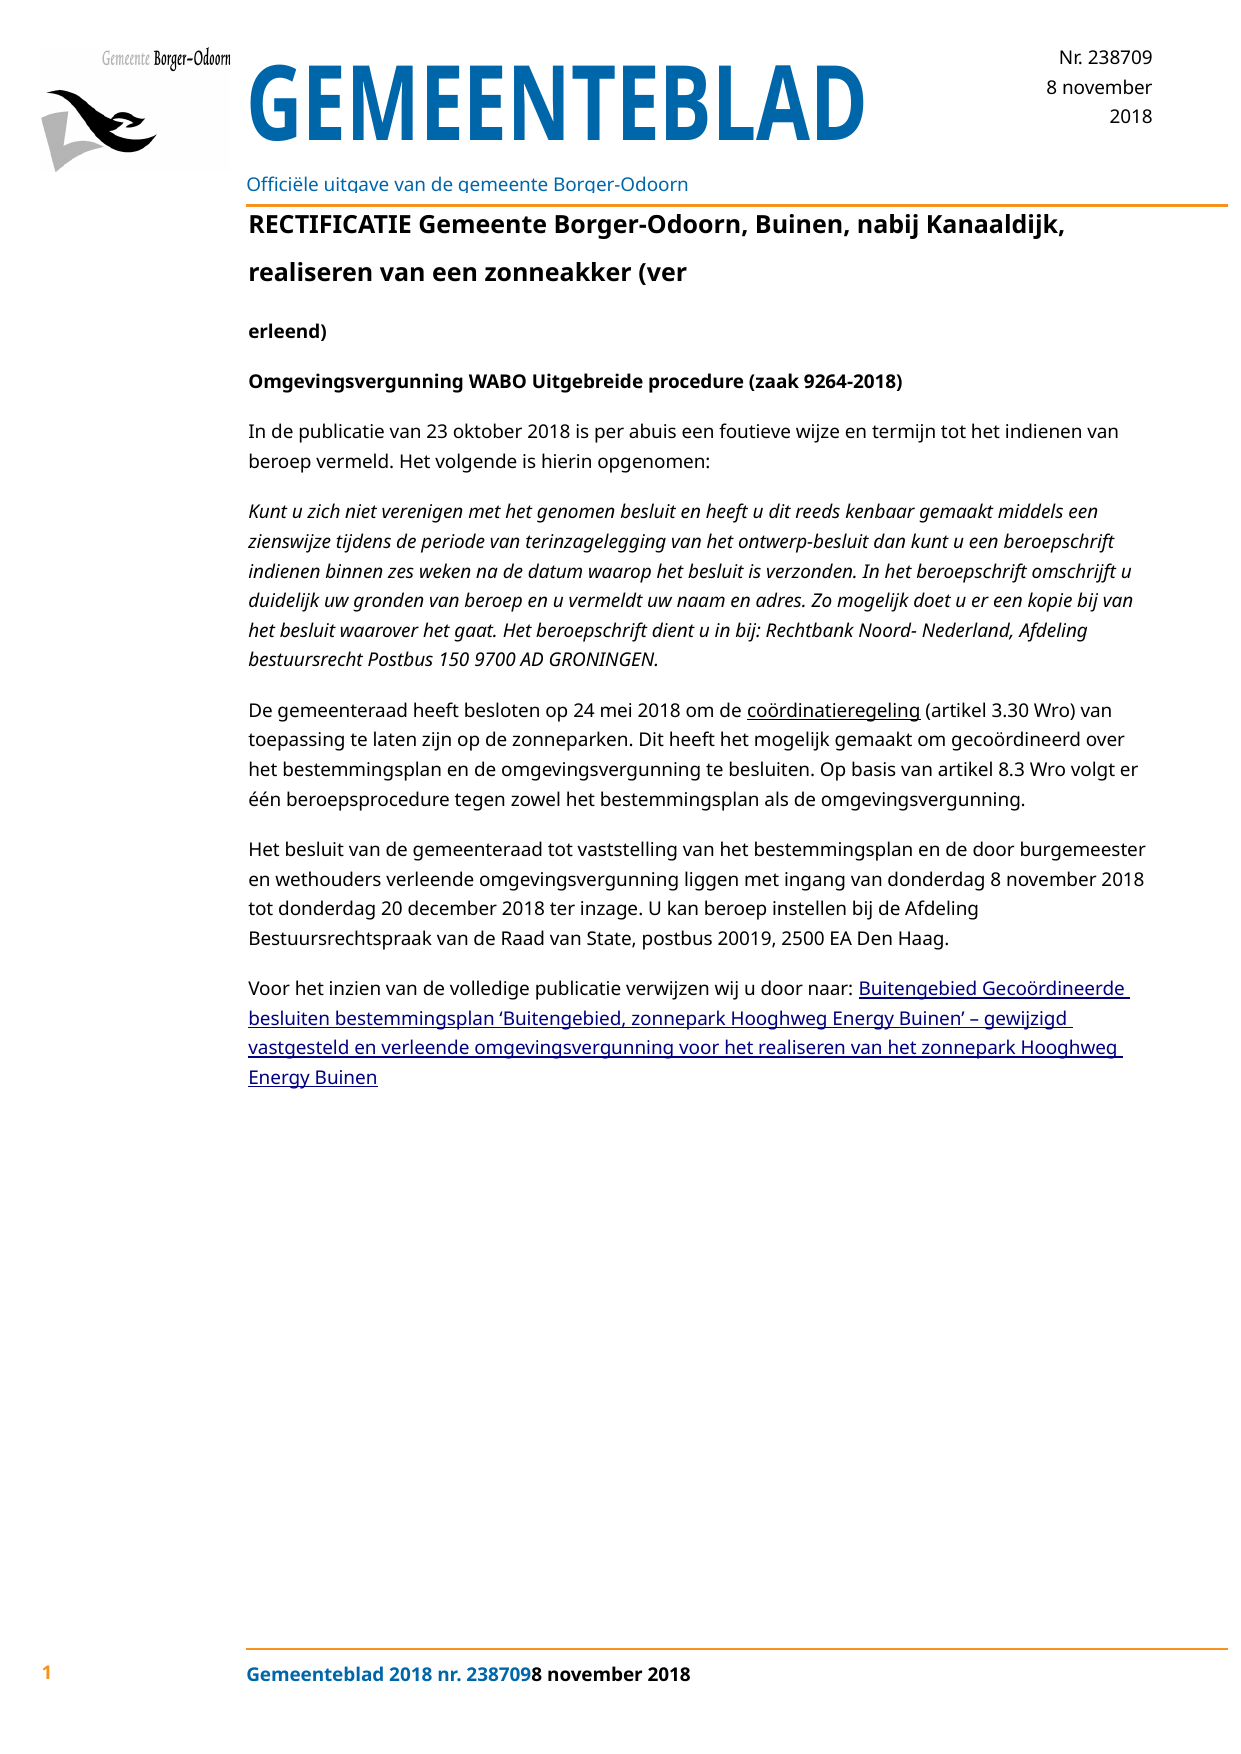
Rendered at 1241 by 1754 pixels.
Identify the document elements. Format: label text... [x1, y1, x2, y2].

text Omgevingsvergunning WABO Uitgebreide procedure (zaak 9264-2018) [248, 368, 1152, 394]
text De gemeenteraad heeft besloten op 24 mei 2018 om de coördinatieregeling (artikel 3.30 Wro) van toepassing te laten zijn op de zonneparken. Dit heeft het mogelijk gemaakt om gecoördineerd over het bestemmingsplan en de omgevingsvergunning te besluiten. Op basis van artikel 8.3 Wro volgt er één beroepsprocedure tegen zowel het bestemmingsplan als de omgevingsvergunning. [248, 697, 1152, 812]
text Het besluit van de gemeenteraad tot vaststelling van het bestemmingsplan en de door burgemeester en wethouders verleende omgevingsvergunning liggen met ingang van donderdag 8 november 2018 tot donderdag 20 december 2018 ter inzage. U kan beroep instellen bij de Afdeling Bestuursrechtspraak van de Raad van State, postbus 20019, 2500 EA Den Haag. [248, 836, 1152, 951]
text erleend) [248, 318, 1152, 344]
text Voor het inzien van de volledige publicatie verwijzen wij u door naar: Buitengebied Gecoördineerde besluiten bestemmingsplan ‘Buitengebied, zonnepark Hooghweg Energy Buinen’ – gewijzigd vastgesteld en verleende omgevingsvergunning voor het realiseren van het zonnepark Hooghweg Energy Buinen [248, 975, 1152, 1090]
text In de publicatie van 23 oktober 2018 is per abuis een foutieve wijze en termijn tot het indienen van beroep vermeld. Het volgende is hierin opgenomen: [248, 419, 1152, 474]
text Kunt u zich niet verenigen met het genomen besluit en heeft u dit reeds kenbaar gemaakt middels een zienswijze tijdens de periode van terinzagelegging van het ontwerp-besluit dan kunt u een beroepschrift indienen binnen zes weken na de datum waarop het besluit is verzonden. In het beroepschrift omschrijft u duidelijk uw gronden van beroep en u vermeldt uw naam en adres. Zo mogelijk doet u er een kopie bij van het besluit waarover het gaat. Het beroepschrift dient u in bij: Rechtbank Noord- Nederland, Afdeling bestuursrecht Postbus 150 9700 AD GRONINGEN. [248, 499, 1152, 672]
text RECTIFICATIE Gemeente Borger-Odoorn, Buinen, nabij Kanaaldijk, realiseren van een zonneakker (ver [248, 207, 1152, 288]
picture [41, 47, 231, 172]
